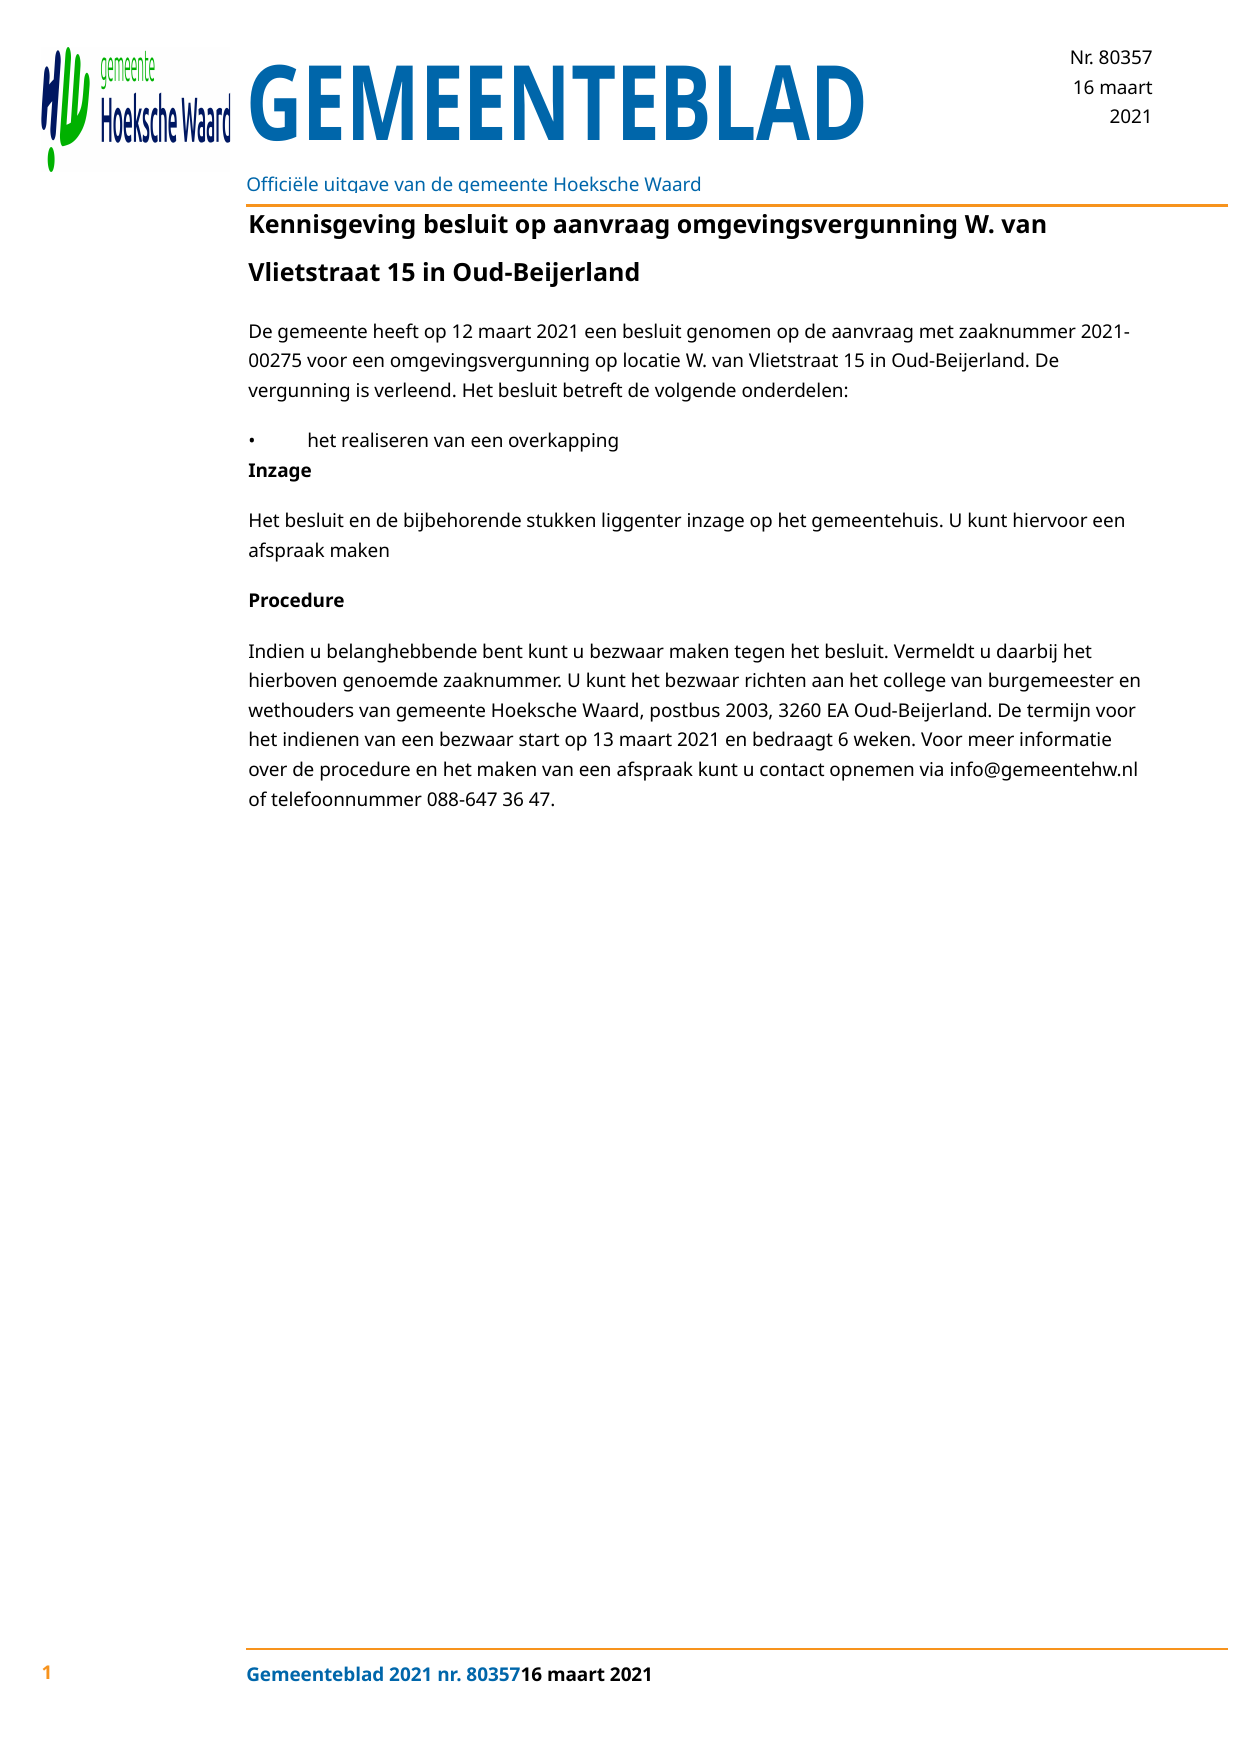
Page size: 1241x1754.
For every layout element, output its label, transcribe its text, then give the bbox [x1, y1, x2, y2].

text Procedure [248, 587, 1152, 613]
picture [41, 47, 231, 172]
list het realiseren van een overkapping [248, 427, 1152, 453]
text Inzage [248, 457, 1152, 483]
text Het besluit en de bijbehorende stukken liggenter inzage op het gemeentehuis. U kunt hiervoor een afspraak maken [248, 507, 1152, 563]
text Indien u belanghebbende bent kunt u bezwaar maken tegen het besluit. Vermeldt u daarbij het hierboven genoemde zaaknummer. U kunt het bezwaar richten aan het college van burgemeester en wethouders van gemeente Hoeksche Waard, postbus 2003, 3260 EA Oud-Beijerland. De termijn voor het indienen van een bezwaar start op 13 maart 2021 en bedraagt 6 weken. Voor meer informatie over de procedure en het maken van een afspraak kunt u contact opnemen via info@gemeentehw.nl of telefoonnummer 088-647 36 47. [248, 638, 1152, 812]
text Kennisgeving besluit op aanvraag omgevingsvergunning W. van Vlietstraat 15 in Oud-Beijerland [248, 207, 1152, 288]
text De gemeente heeft op 12 maart 2021 een besluit genomen op de aanvraag met zaaknummer 2021-00275 voor een omgevingsvergunning op locatie W. van Vlietstraat 15 in Oud-Beijerland. De vergunning is verleend. Het besluit betreft de volgende onderdelen: [248, 318, 1152, 403]
